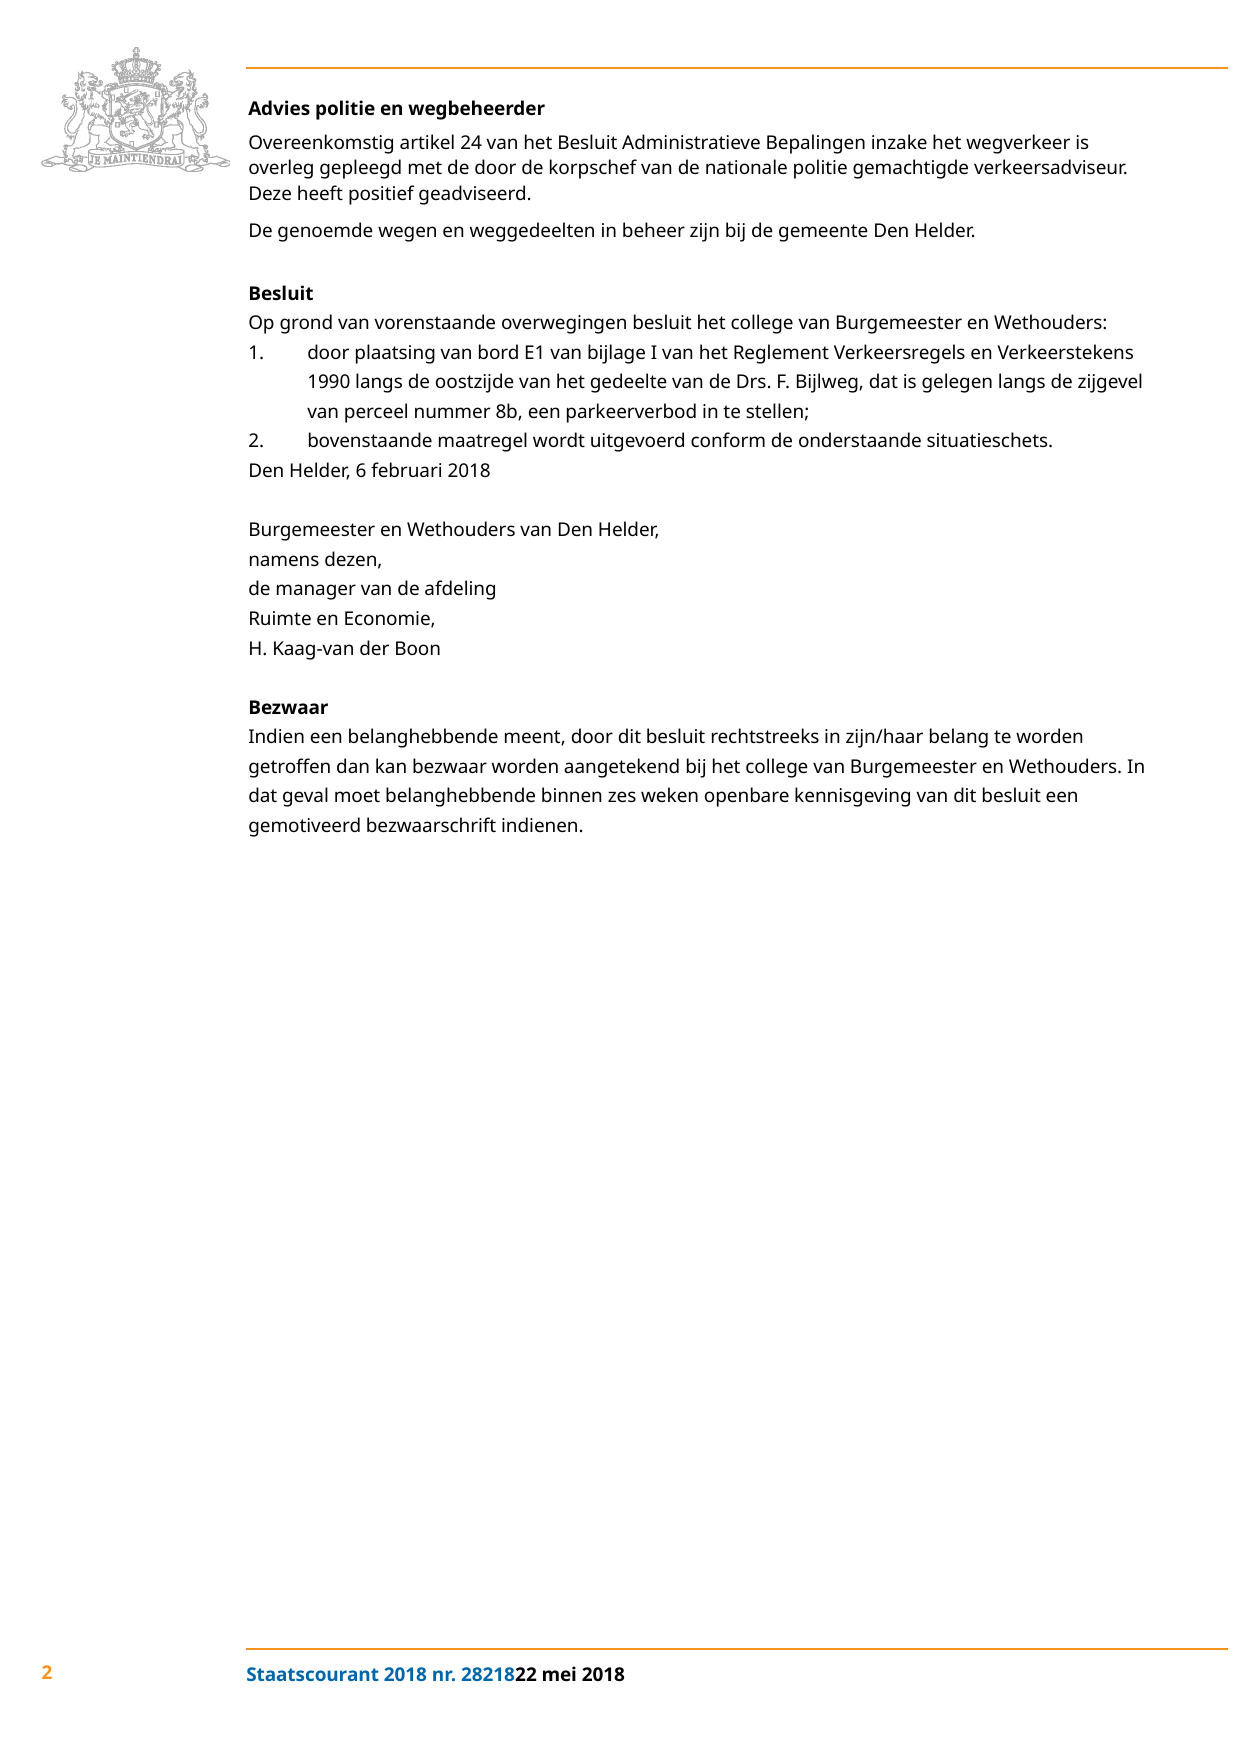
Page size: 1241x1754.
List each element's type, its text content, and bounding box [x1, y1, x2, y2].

text Overeenkomstig artikel 24 van het Besluit Administratieve Bepalingen inzake het wegverkeer is overleg gepleegd met de door de korpschef van de nationale politie gemachtigde verkeersadviseur. Deze heeft positief geadviseerd. [248, 129, 1152, 206]
text H. Kaag-van der Boon [248, 635, 1152, 660]
text Burgemeester en Wethouders van Den Helder, [248, 516, 1152, 542]
text Op grond van vorenstaande overwegingen besluit het college van Burgemeester en Wethouders: [248, 309, 1152, 335]
text Besluit [248, 280, 1152, 305]
list door plaatsing van bord E1 van bijlage I van het Reglement Verkeersregels en Verkeerstekens 1990 langs de oostzijde van het gedeelte van de Drs. F. Bijlweg, dat is gelegen langs de zijgevel van perceel nummer 8b, een parkeerverbod in te stellen; [248, 339, 1152, 424]
text de manager van de afdeling [248, 576, 1152, 601]
text De genoemde wegen en weggedeelten in beheer zijn bij de gemeente Den Helder. [248, 217, 1152, 243]
text Ruimte en Economie, [248, 605, 1152, 631]
picture [41, 47, 231, 172]
text Den Helder, 6 februari 2018 [248, 457, 1152, 483]
list bovenstaande maatregel wordt uitgevoerd conform de onderstaande situatieschets. [248, 428, 1152, 453]
text Indien een belanghebbende meent, door dit besluit rechtstreeks in zijn/haar belang te worden getroffen dan kan bezwaar worden aangetekend bij het college van Burgemeester en Wethouders. In dat geval moet belanghebbende binnen zes weken openbare kennisgeving van dit besluit een gemotiveerd bezwaarschrift indienen. [248, 723, 1152, 838]
text Advies politie en wegbeheerder [248, 95, 1152, 121]
text Bezwaar [248, 694, 1152, 719]
text namens dezen, [248, 546, 1152, 572]
